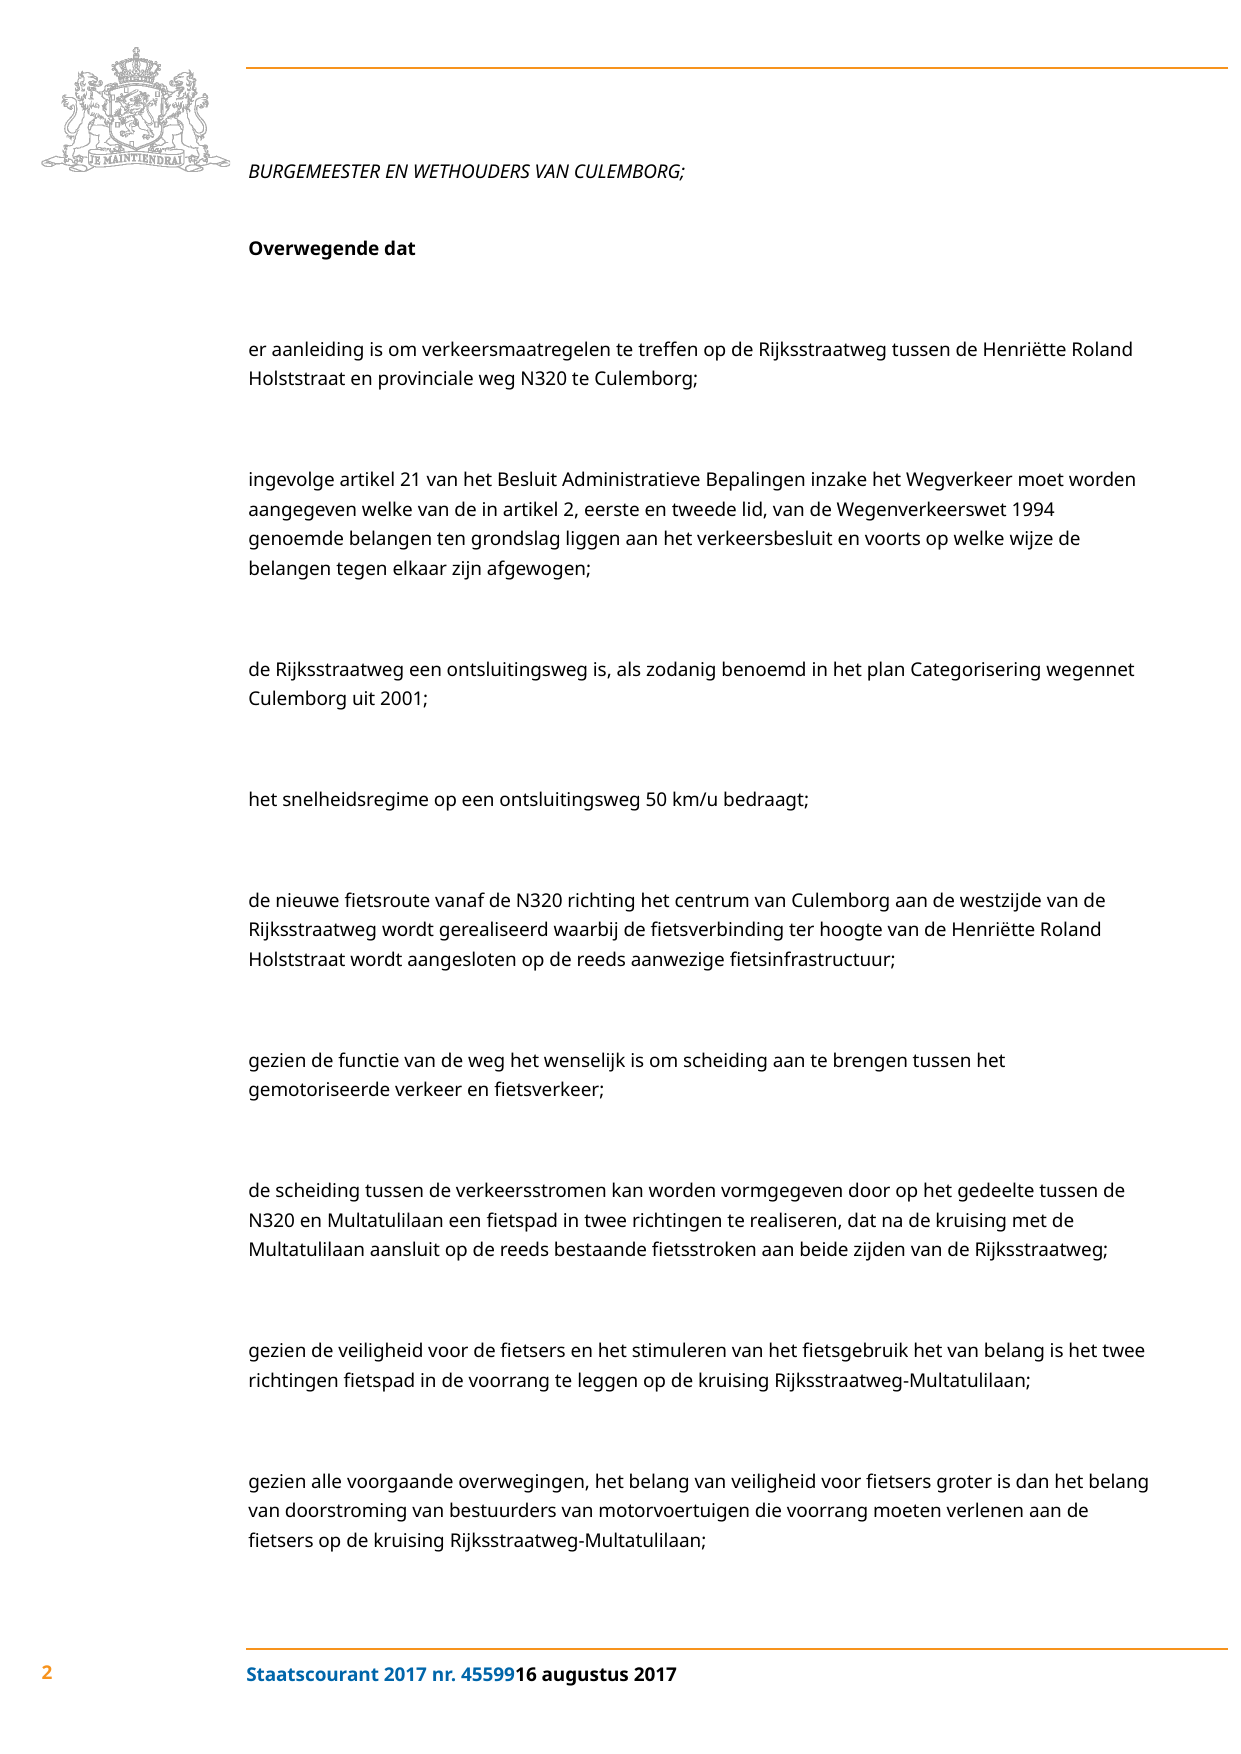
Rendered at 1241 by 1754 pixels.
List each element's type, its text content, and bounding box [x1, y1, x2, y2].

text gezien alle voorgaande overwegingen, het belang van veiligheid voor fietsers groter is dan het belang van doorstroming van bestuurders van motorvoertuigen die voorrang moeten verlenen aan de fietsers op de kruising Rijksstraatweg-Multatulilaan; [248, 1468, 1152, 1553]
text gezien de veiligheid voor de fietsers en het stimuleren van het fietsgebruik het van belang is het twee richtingen fietspad in de voorrang te leggen op de kruising Rijksstraatweg-Multatulilaan; [248, 1337, 1152, 1393]
text Overwegende dat [248, 235, 1152, 261]
text BURGEMEESTER EN WETHOUDERS VAN CULEMBORG; [248, 159, 1152, 184]
text het snelheidsregime op een ontsluitingsweg 50 km/u bedraagt; [248, 786, 1152, 812]
text gezien de functie van de weg het wenselijk is om scheiding aan te brengen tussen het gemotoriseerde verkeer en fietsverkeer; [248, 1047, 1152, 1102]
text de scheiding tussen de verkeersstromen kan worden vormgegeven door op het gedeelte tussen de N320 en Multatulilaan een fietspad in twee richtingen te realiseren, dat na de kruising met de Multatulilaan aansluit op de reeds bestaande fietsstroken aan beide zijden van de Rijksstraatweg; [248, 1177, 1152, 1262]
text ingevolge artikel 21 van het Besluit Administratieve Bepalingen inzake het Wegverkeer moet worden aangegeven welke van de in artikel 2, eerste en tweede lid, van de Wegenverkeerswet 1994 genoemde belangen ten grondslag liggen aan het verkeersbesluit en voorts op welke wijze de belangen tegen elkaar zijn afgewogen; [248, 466, 1152, 581]
text de nieuwe fietsroute vanaf de N320 richting het centrum van Culemborg aan de westzijde van de Rijksstraatweg wordt gerealiseerd waarbij de fietsverbinding ter hoogte van de Henriëtte Roland Holststraat wordt aangesloten op de reeds aanwezige fietsinfrastructuur; [248, 887, 1152, 972]
text er aanleiding is om verkeersmaatregelen te treffen op de Rijksstraatweg tussen de Henriëtte Roland Holststraat en provinciale weg N320 te Culemborg; [248, 336, 1152, 391]
picture [41, 47, 231, 172]
text de Rijksstraatweg een ontsluitingsweg is, als zodanig benoemd in het plan Categorisering wegennet Culemborg uit 2001; [248, 656, 1152, 711]
